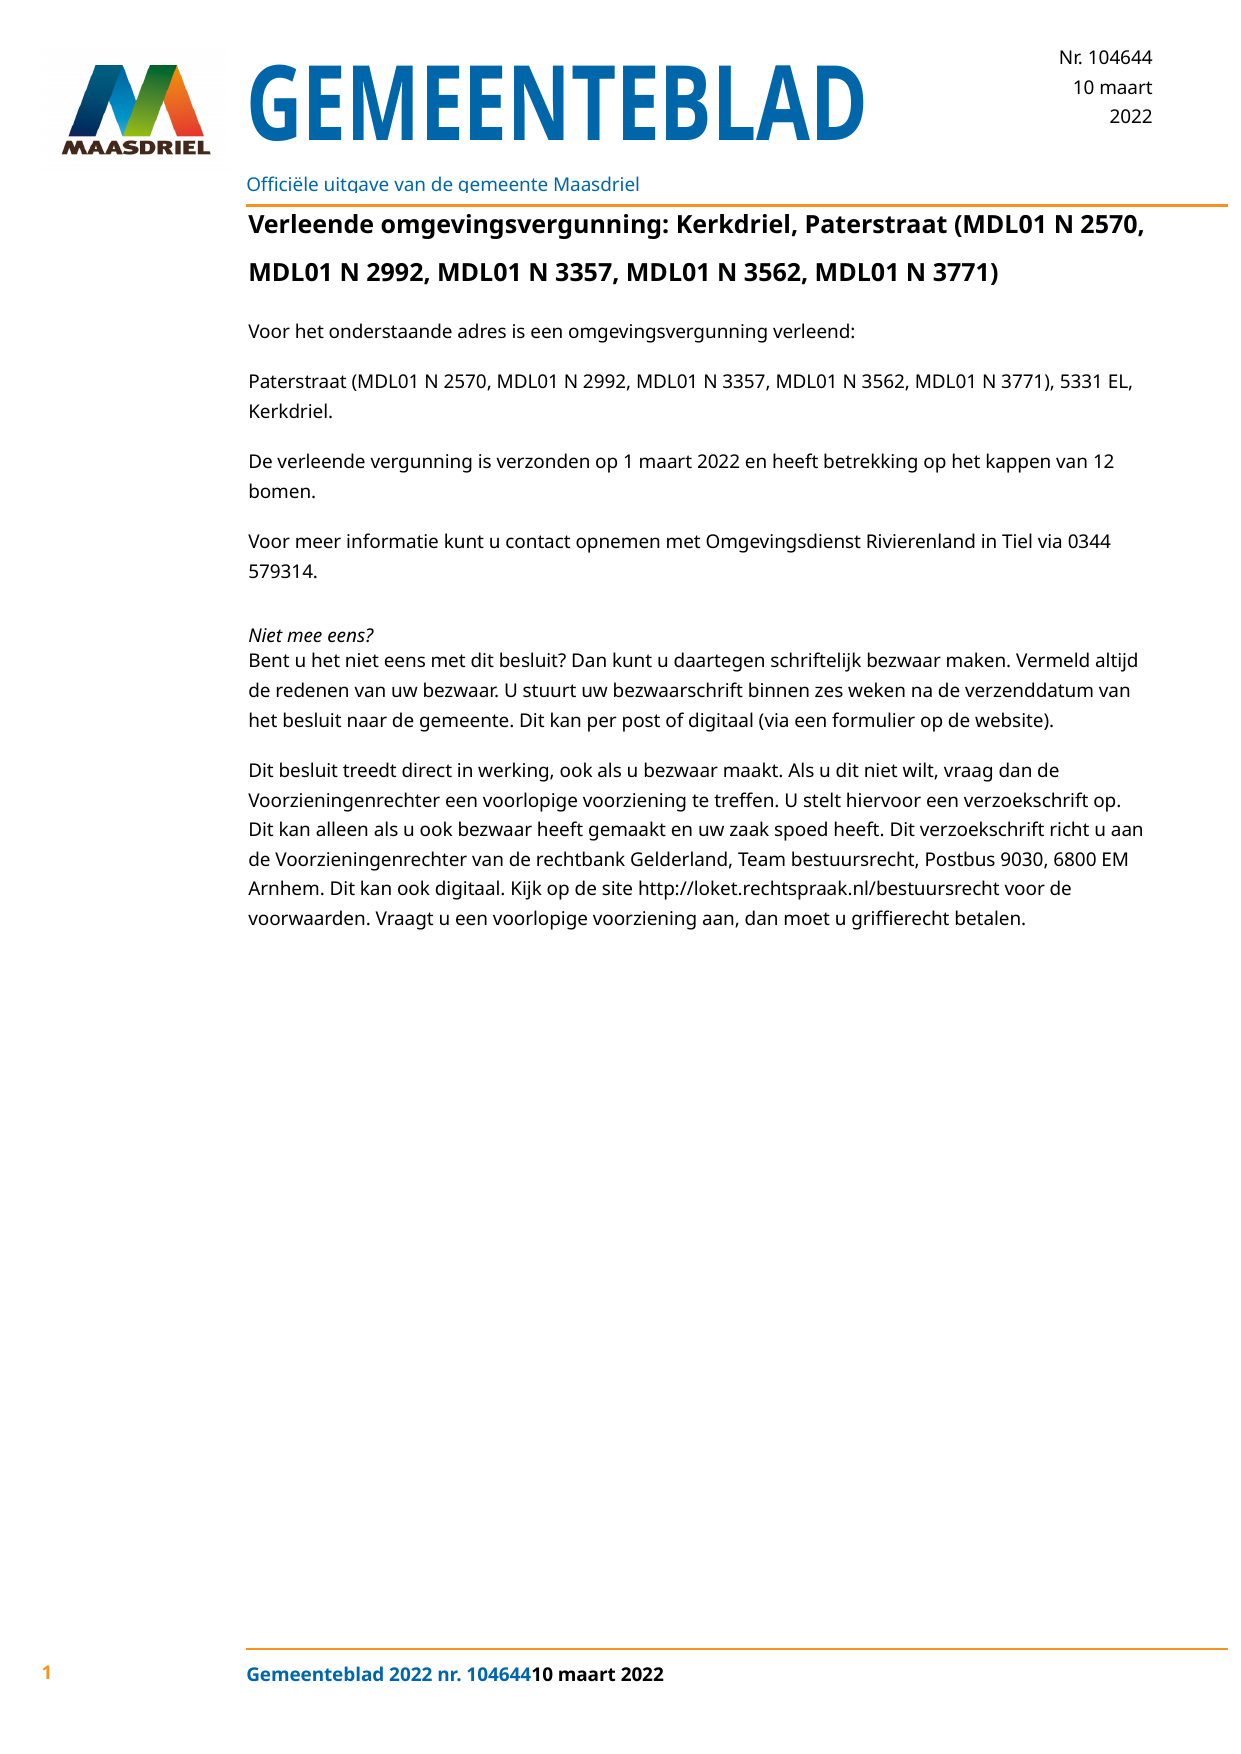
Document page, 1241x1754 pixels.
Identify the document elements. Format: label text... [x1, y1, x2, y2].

text Niet mee eens? [248, 622, 1152, 648]
picture [41, 47, 231, 172]
text Paterstraat (MDL01 N 2570, MDL01 N 2992, MDL01 N 3357, MDL01 N 3562, MDL01 N 3771), 5331 EL, Kerkdriel. [248, 368, 1152, 424]
text Voor meer informatie kunt u contact opnemen met Omgevingsdienst Rivierenland in Tiel via 0344 579314. [248, 528, 1152, 584]
text Bent u het niet eens met dit besluit? Dan kunt u daartegen schriftelijk bezwaar maken. Vermeld altijd de redenen van uw bezwaar. U stuurt uw bezwaarschrift binnen zes weken na de verzenddatum van het besluit naar de gemeente. Dit kan per post of digitaal (via een formulier op de website). [248, 648, 1152, 732]
text Dit besluit treedt direct in werking, ook als u bezwaar maakt. Als u dit niet wilt, vraag dan de Voorzieningenrechter een voorlopige voorziening te treffen. U stelt hiervoor een verzoekschrift op. Dit kan alleen als u ook bezwaar heeft gemaakt en uw zaak spoed heeft. Dit verzoekschrift richt u aan de Voorzieningenrechter van de rechtbank Gelderland, Team bestuursrecht, Postbus 9030, 6800 EM Arnhem. Dit kan ook digitaal. Kijk op de site http://loket.rechtspraak.nl/bestuursrecht voor de voorwaarden. Vraagt u een voorlopige voorziening aan, dan moet u griffierecht betalen. [248, 757, 1152, 931]
text De verleende vergunning is verzonden op 1 maart 2022 en heeft betrekking op het kappen van 12 bomen. [248, 448, 1152, 504]
text Voor het onderstaande adres is een omgevingsvergunning verleend: [248, 318, 1152, 344]
text Verleende omgevingsvergunning: Kerkdriel, Paterstraat (MDL01 N 2570, MDL01 N 2992, MDL01 N 3357, MDL01 N 3562, MDL01 N 3771) [248, 207, 1152, 288]
